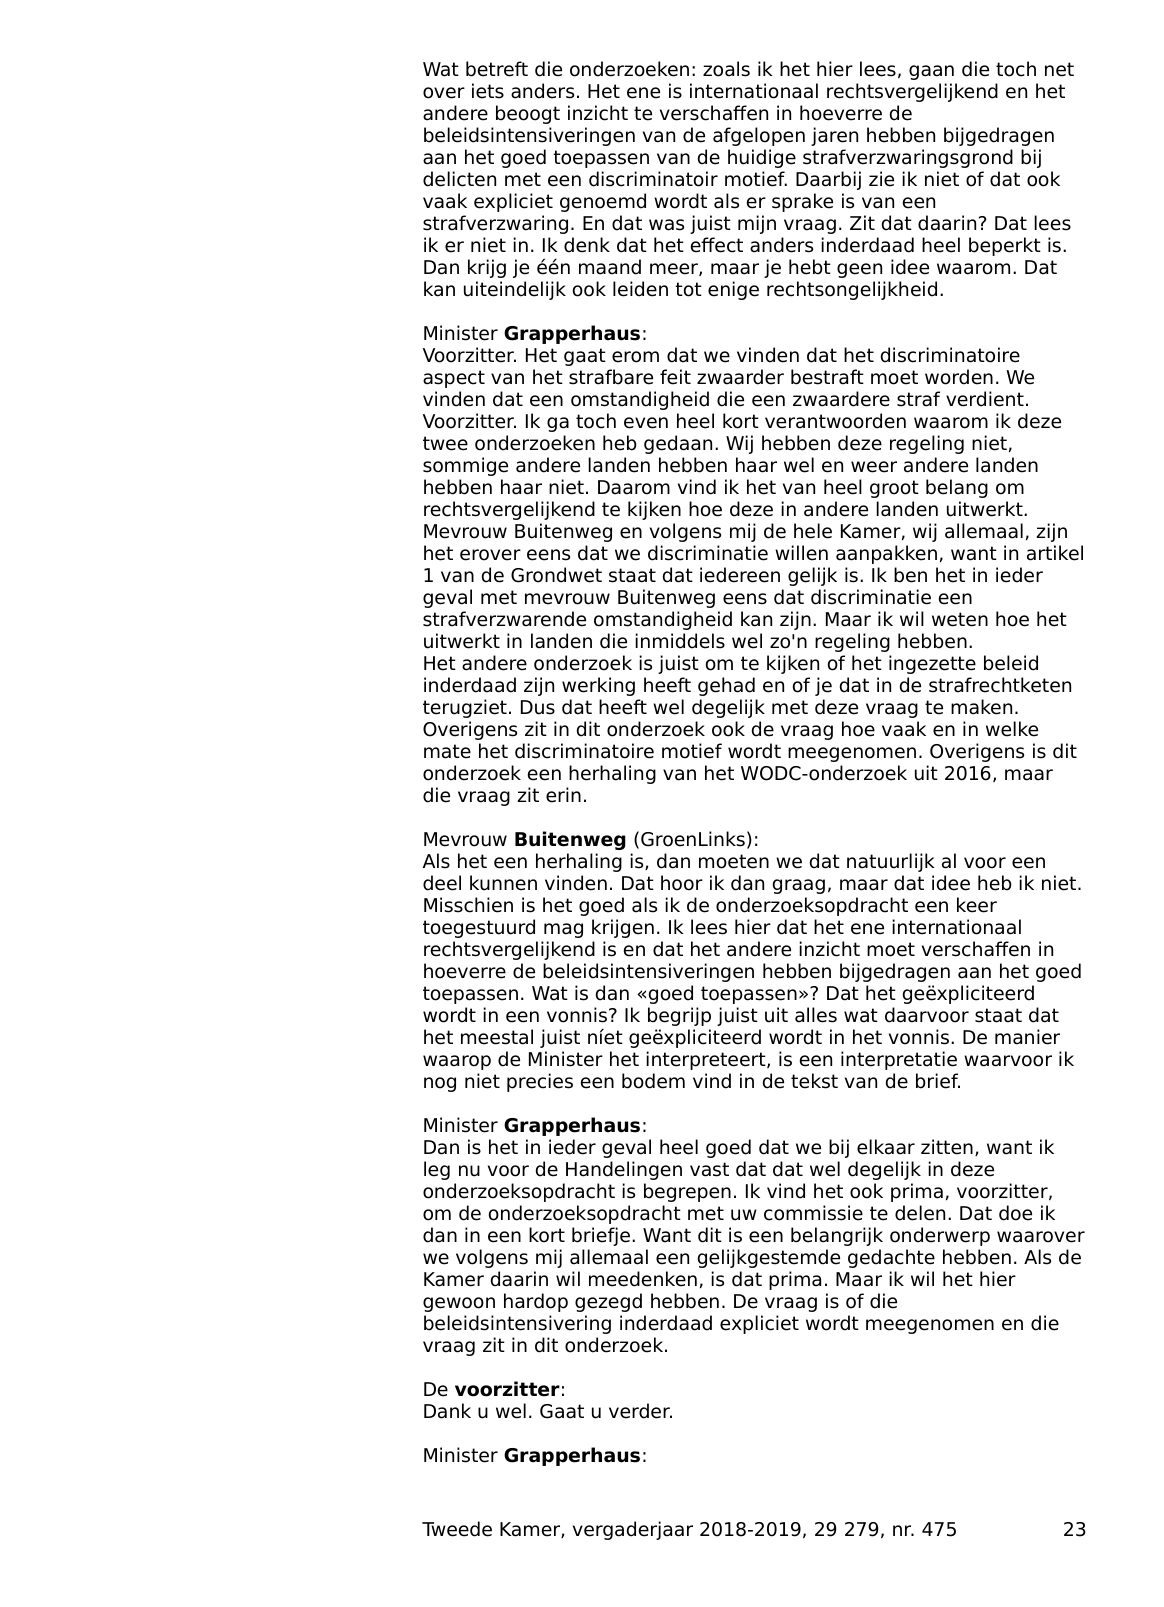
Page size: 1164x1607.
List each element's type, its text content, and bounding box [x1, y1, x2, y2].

text Voorzitter. Het gaat erom dat we vinden dat het discriminatoire aspect van het strafbare feit zwaarder bestraft moet worden. We vinden dat een omstandigheid die een zwaardere straf verdient. [422, 345, 1087, 411]
text Wat betreft die onderzoeken: zoals ik het hier lees, gaan die toch net over iets anders. Het ene is internationaal rechtsvergelijkend en het andere beoogt inzicht te verschaffen in hoeverre de beleidsintensiveringen van de afgelopen jaren hebben bijgedragen aan het goed toepassen van de huidige strafverzwaringsgrond bij delicten met een discriminatoir motief. Daarbij zie ik niet of dat ook vaak expliciet genoemd wordt als er sprake is van een strafverzwaring. En dat was juist mijn vraag. Zit dat daarin? Dat lees ik er niet in. Ik denk dat het effect anders inderdaad heel beperkt is. Dan krijg je één maand meer, maar je hebt geen idee waarom. Dat kan uiteindelijk ook leiden tot enige rechtsongelijkheid. [422, 59, 1087, 301]
text Voorzitter. Ik ga toch even heel kort verantwoorden waarom ik deze twee onderzoeken heb gedaan. Wij hebben deze regeling niet, sommige andere landen hebben haar wel en weer andere landen hebben haar niet. Daarom vind ik het van heel groot belang om rechtsvergelijkend te kijken hoe deze in andere landen uitwerkt. Mevrouw Buitenweg en volgens mij de hele Kamer, wij allemaal, zijn het erover eens dat we discriminatie willen aanpakken, want in artikel 1 van de Grondwet staat dat iedereen gelijk is. Ik ben het in ieder geval met mevrouw Buitenweg eens dat discriminatie een strafverzwarende omstandigheid kan zijn. Maar ik wil weten hoe het uitwerkt in landen die inmiddels wel zo'n regeling hebben. [422, 411, 1087, 653]
text Minister Grapperhaus: [422, 1115, 1087, 1137]
text Dank u wel. Gaat u verder. [422, 1401, 1087, 1423]
text Mevrouw Buitenweg (GroenLinks): [422, 829, 1087, 851]
text Dan is het in ieder geval heel goed dat we bij elkaar zitten, want ik leg nu voor de Handelingen vast dat dat wel degelijk in deze onderzoeksopdracht is begrepen. Ik vind het ook prima, voorzitter, om de onderzoeksopdracht met uw commissie te delen. Dat doe ik dan in een kort briefje. Want dit is een belangrijk onderwerp waarover we volgens mij allemaal een gelijkgestemde gedachte hebben. Als de Kamer daarin wil meedenken, is dat prima. Maar ik wil het hier gewoon hardop gezegd hebben. De vraag is of die beleidsintensivering inderdaad expliciet wordt meegenomen en die vraag zit in dit onderzoek. [422, 1137, 1087, 1356]
text De voorzitter: [422, 1379, 1087, 1401]
text Minister Grapperhaus: [422, 323, 1087, 345]
text Het andere onderzoek is juist om te kijken of het ingezette beleid inderdaad zijn werking heeft gehad en of je dat in de strafrechtketen terugziet. Dus dat heeft wel degelijk met deze vraag te maken. Overigens zit in dit onderzoek ook de vraag hoe vaak en in welke mate het discriminatoire motief wordt meegenomen. Overigens is dit onderzoek een herhaling van het WODC-onderzoek uit 2016, maar die vraag zit erin. [422, 653, 1087, 807]
text Als het een herhaling is, dan moeten we dat natuurlijk al voor een deel kunnen vinden. Dat hoor ik dan graag, maar dat idee heb ik niet. Misschien is het goed als ik de onderzoeksopdracht een keer toegestuurd mag krijgen. Ik lees hier dat het ene internationaal rechtsvergelijkend is en dat het andere inzicht moet verschaffen in hoeverre de beleidsintensiveringen hebben bijgedragen aan het goed toepassen. Wat is dan «goed toepassen»? Dat het geëxpliciteerd wordt in een vonnis? Ik begrijp juist uit alles wat daarvoor staat dat het meestal juist níet geëxpliciteerd wordt in het vonnis. De manier waarop de Minister het interpreteert, is een interpretatie waarvoor ik nog niet precies een bodem vind in de tekst van de brief. [422, 851, 1087, 1092]
text Minister Grapperhaus: [422, 1445, 1087, 1467]
